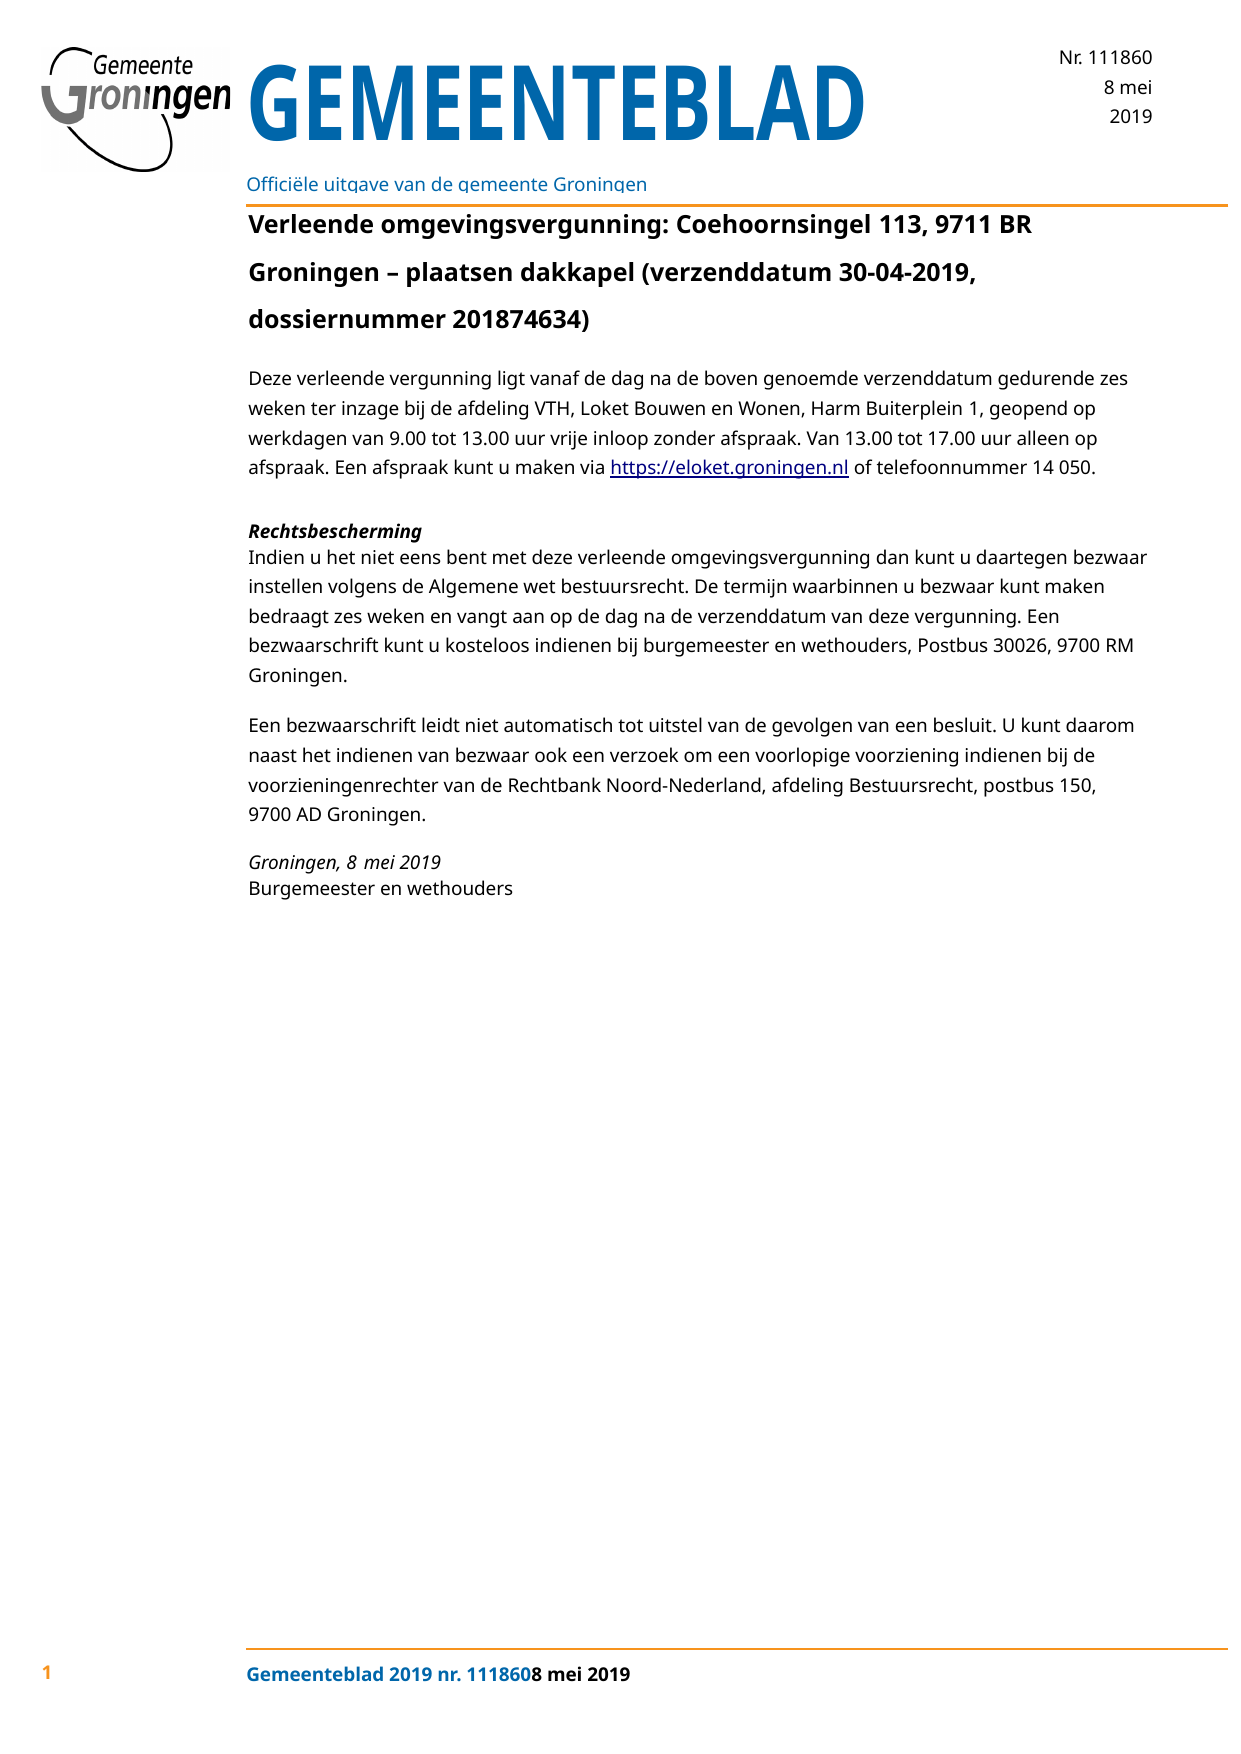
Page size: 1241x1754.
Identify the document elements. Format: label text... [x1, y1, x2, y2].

text Deze verleende vergunning ligt vanaf de dag na de boven genoemde verzenddatum gedurende zes weken ter inzage bij de afdeling VTH, Loket Bouwen en Wonen, Harm Buiterplein 1, geopend op werkdagen van 9.00 tot 13.00 uur vrije inloop zonder afspraak. Van 13.00 tot 17.00 uur alleen op afspraak. Een afspraak kunt u maken via https://eloket.groningen.nl of telefoonnummer 14 050. [248, 366, 1152, 480]
text Indien u het niet eens bent met deze verleende omgevingsvergunning dan kunt u daartegen bezwaar instellen volgens de Algemene wet bestuursrecht. De termijn waarbinnen u bezwaar kunt maken bedraagt zes weken en vangt aan op de dag na de verzenddatum van deze vergunning. Een bezwaarschrift kunt u kosteloos indienen bij burgemeester en wethouders, Postbus 30026, 9700 RM Groningen. [248, 544, 1152, 688]
picture [41, 47, 231, 172]
text Burgemeester en wethouders [248, 875, 1152, 901]
text Rechtsbescherming [248, 518, 1152, 544]
text Verleende omgevingsvergunning: Coehoornsingel 113, 9711 BR Groningen – plaatsen dakkapel (verzenddatum 30-04-2019, dossiernummer 201874634) [248, 207, 1152, 336]
text Een bezwaarschrift leidt niet automatisch tot uitstel van de gevolgen van een besluit. U kunt daarom naast het indienen van bezwaar ook een verzoek om een voorlopige voorziening indienen bij de voorzieningenrechter van de Rechtbank Noord-Nederland, afdeling Bestuursrecht, postbus 150, 9700 AD Groningen. [248, 713, 1152, 827]
text Groningen, 8 mei 2019 [248, 849, 1152, 875]
